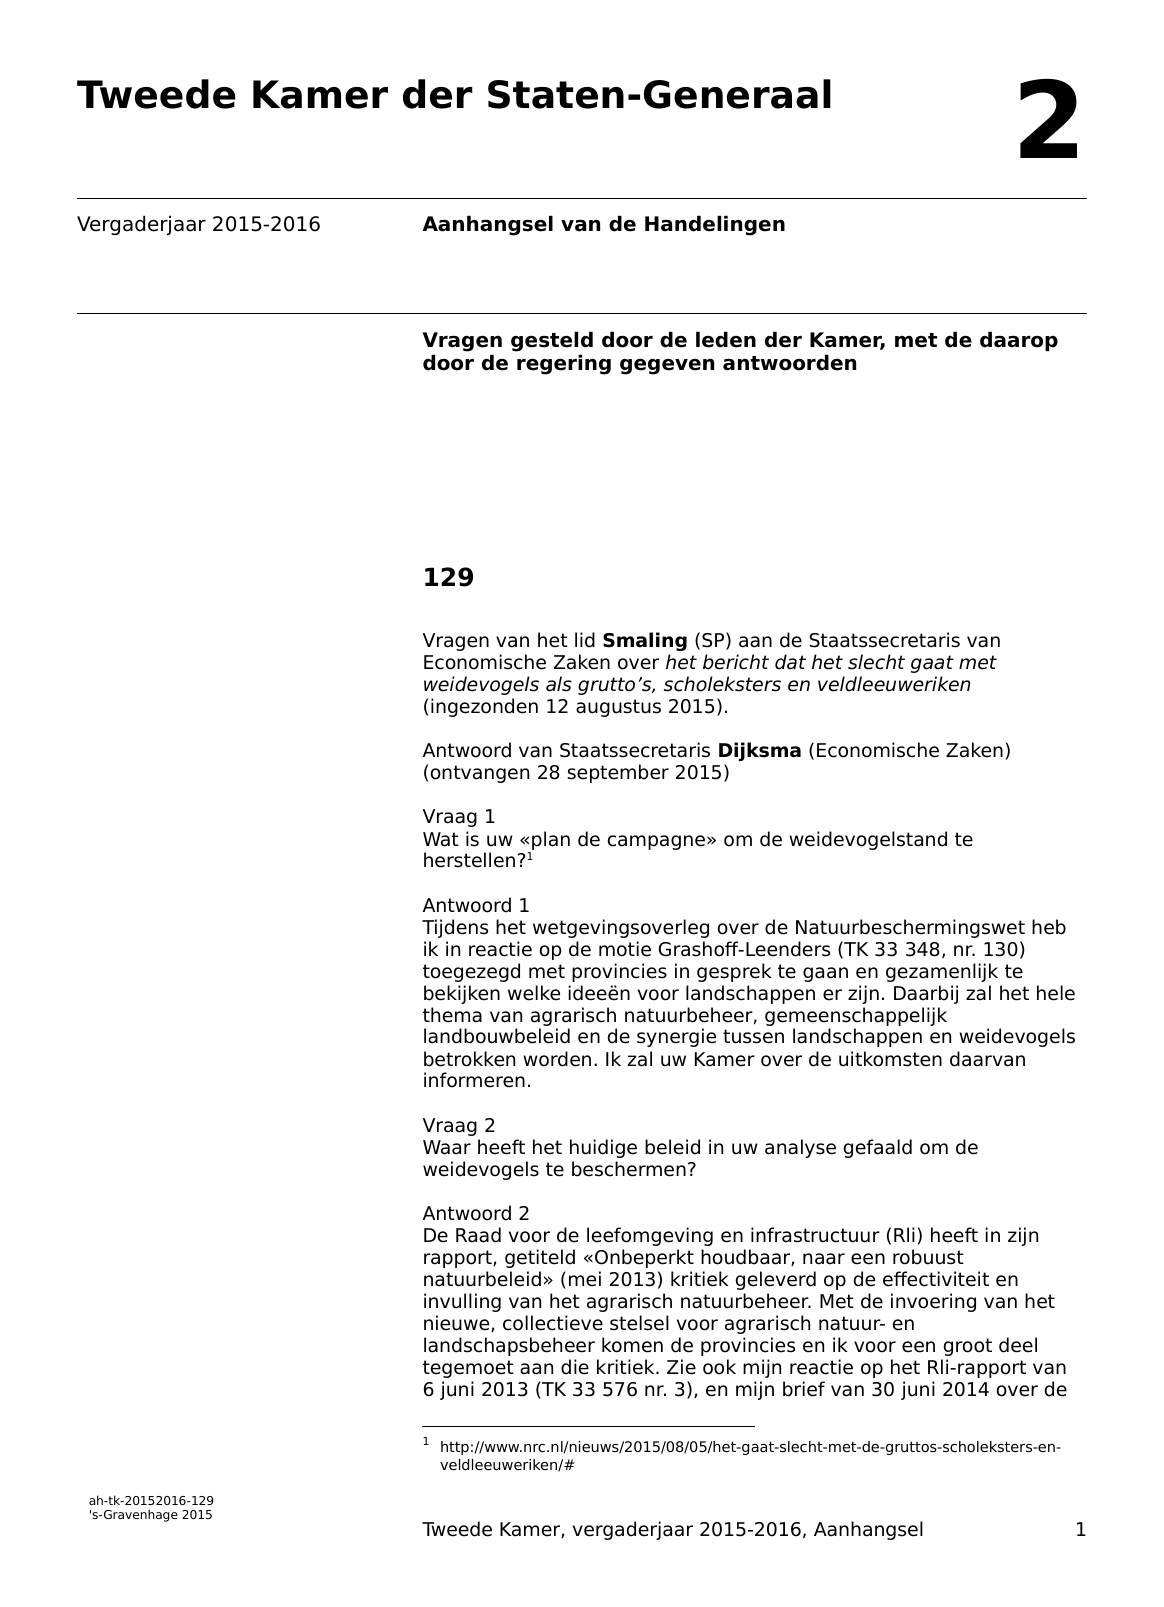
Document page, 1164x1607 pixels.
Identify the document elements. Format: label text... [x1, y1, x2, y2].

text 's-Gravenhage 2015 [88, 1508, 323, 1522]
text http://www.nrc.nl/nieuws/2015/08/05/het-gaat-slecht-met-de-gruttos-scholeksters-en-veldleeuweriken/# [422, 1435, 1087, 1474]
table_cell Aanhangsel van de Handelingen [422, 199, 1087, 313]
table_cell Vragen gesteld door de leden der Kamer, met de daarop door de regering gegeven antwoorden [422, 314, 1087, 375]
table_cell Vergaderjaar 2015-2016 [77, 199, 422, 313]
text Antwoord van Staatssecretaris Dijksma (Economische Zaken) (ontvangen 28 september 2015) [422, 740, 1087, 784]
text Vraag 1 [422, 806, 1087, 828]
text Antwoord 1 [422, 894, 1087, 917]
text Antwoord 2 [422, 1203, 1087, 1225]
table_header 2 [886, 59, 1087, 198]
text Wat is uw «plan de campagne» om de weidevogelstand te herstellen? [422, 828, 1087, 872]
text Vragen van het lid Smaling (SP) aan de Staatssecretaris van Economische Zaken over het bericht dat het slecht gaat met weidevogels als grutto’s, scholeksters en veldleeuweriken (ingezonden 12 augustus 2015). [422, 630, 1087, 718]
table_header Tweede Kamer der Staten-Generaal [77, 59, 886, 198]
table_cell [77, 314, 422, 375]
text 129 [422, 563, 1087, 592]
text Tijdens het wetgevingsoverleg over de Natuurbeschermingswet heb ik in reactie op de motie Grashoff-Leenders (TK 33 348, nr. 130) toegezegd met provincies in gesprek te gaan en gezamenlijk te bekijken welke ideeën voor landschappen er zijn. Daarbij zal het hele thema van agrarisch natuurbeheer, gemeenschappelijk landbouwbeleid en de synergie tussen landschappen en weidevogels betrokken worden. Ik zal uw Kamer over de uitkomsten daarvan informeren. [422, 917, 1087, 1092]
text ah-tk-20152016-129 [88, 1494, 323, 1508]
text Vraag 2 [422, 1114, 1087, 1137]
text De Raad voor de leefomgeving en infrastructuur (Rli) heeft in zijn rapport, getiteld «Onbeperkt houdbaar, naar een robuust natuurbeleid» (mei 2013) kritiek geleverd op de effectiviteit en invulling van het agrarisch natuurbeheer. Met de invoering van het nieuwe, collectieve stelsel voor agrarisch natuur- en landschapsbeheer komen de provincies en ik voor een groot deel tegemoet aan die kritiek. Zie ook mijn reactie op het Rli-rapport van 6 juni 2013 (TK 33 576 nr. 3), en mijn brief van 30 juni 2014 over de [422, 1225, 1087, 1401]
text Waar heeft het huidige beleid in uw analyse gefaald om de weidevogels te beschermen? [422, 1137, 1087, 1181]
